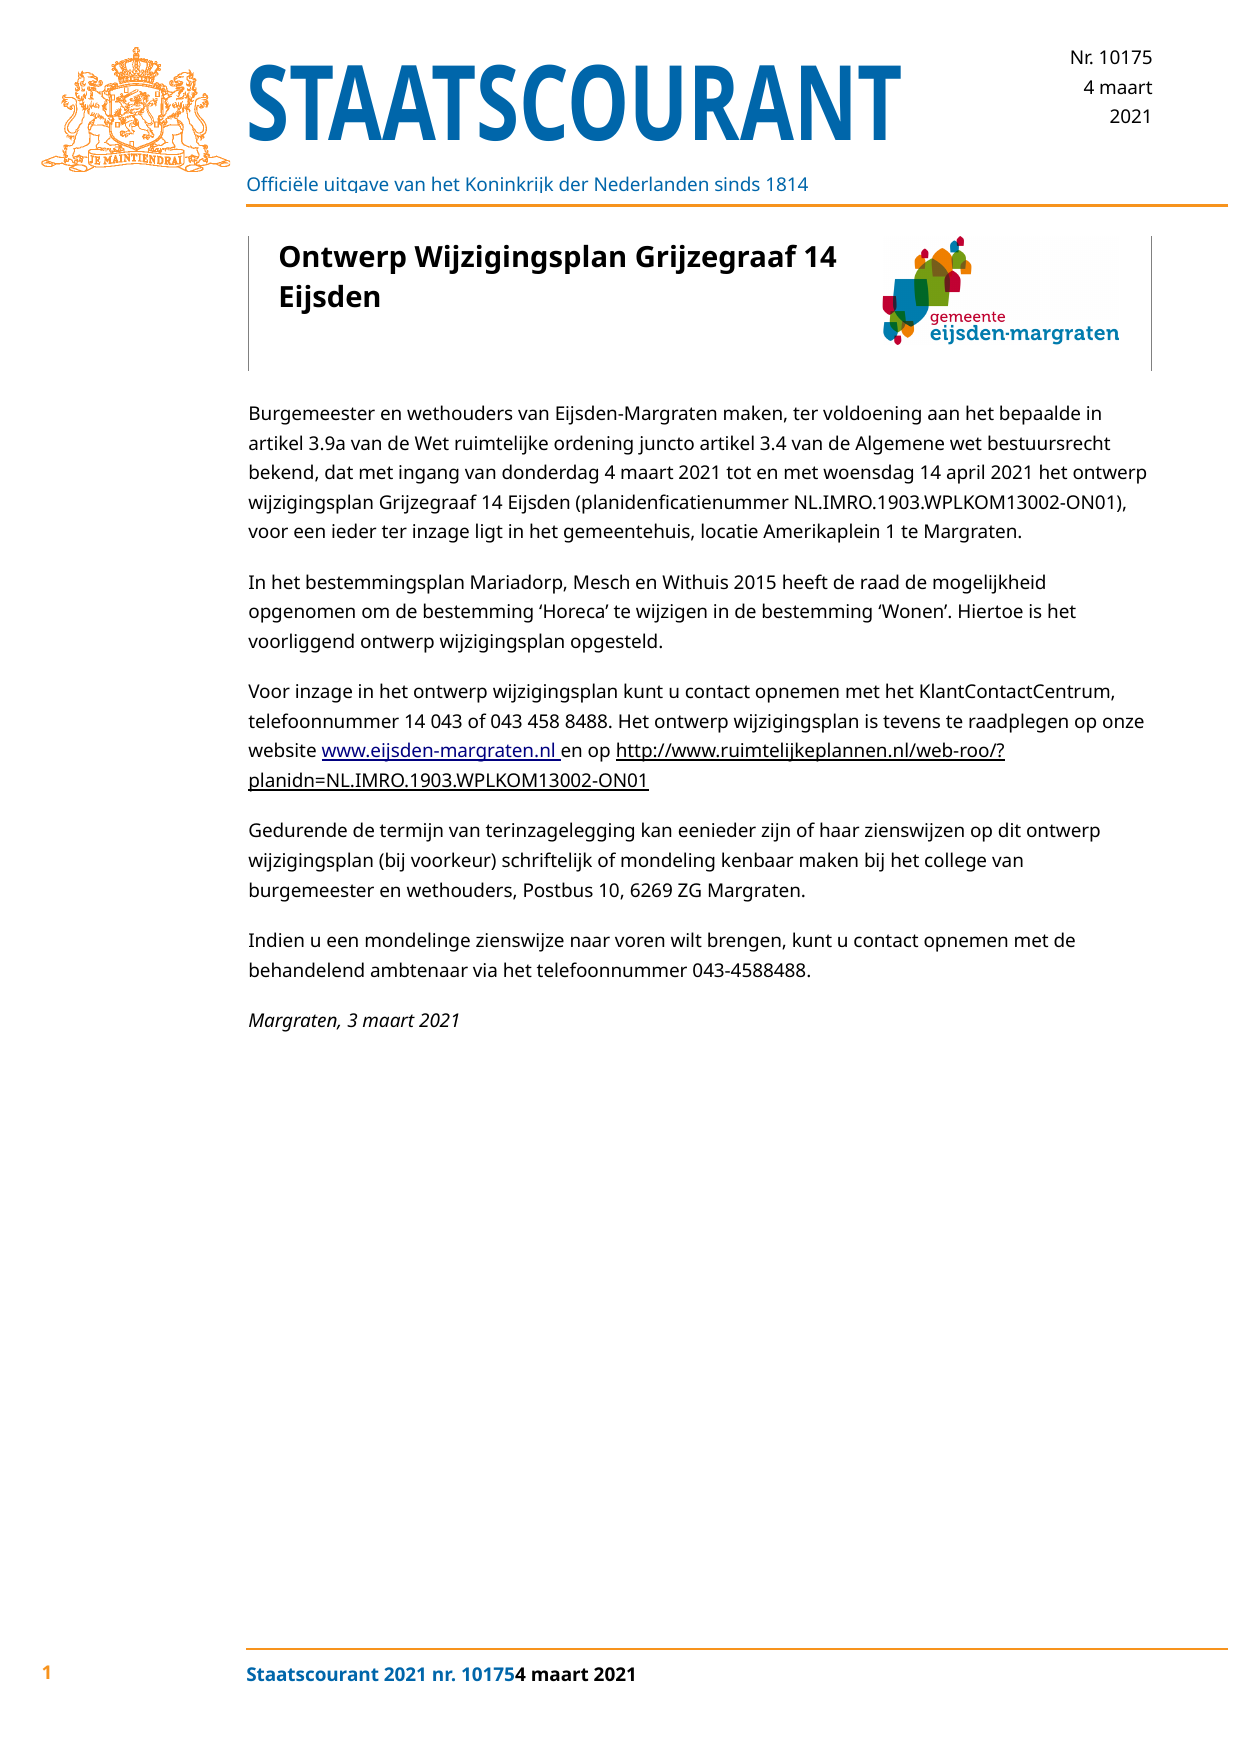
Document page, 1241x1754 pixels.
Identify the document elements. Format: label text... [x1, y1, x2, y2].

text Margraten, 3 maart 2021 [248, 1007, 1152, 1033]
picture [882, 236, 1119, 345]
table_header [850, 236, 1151, 371]
picture [41, 47, 231, 172]
text In het bestemmingsplan Mariadorp, Mesch en Withuis 2015 heeft de raad de mogelijkheid opgenomen om de bestemming ‘Horeca’ te wijzigen in de bestemming ‘Wonen’. Hiertoe is het voorliggend ontwerp wijzigingsplan opgesteld. [248, 569, 1152, 654]
text Gedurende de termijn van terinzagelegging kan eenieder zijn of haar zienswijzen op dit ontwerp wijzigingsplan (bij voorkeur) schriftelijk of mondeling kenbaar maken bij het college van burgemeester en wethouders, Postbus 10, 6269 ZG Margraten. [248, 818, 1152, 902]
text Indien u een mondelinge zienswijze naar voren wilt brengen, kunt u contact opnemen met de behandelend ambtenaar via het telefoonnummer 043-4588488. [248, 927, 1152, 982]
table_header Ontwerp Wijzigingsplan Grijzegraaf 14 Eijsden [249, 236, 850, 371]
text Burgemeester en wethouders van Eijsden-Margraten maken, ter voldoening aan het bepaalde in artikel 3.9a van de Wet ruimtelijke ordening juncto artikel 3.4 van de Algemene wet bestuursrecht bekend, dat met ingang van donderdag 4 maart 2021 tot en met woensdag 14 april 2021 het ontwerp wijzigingsplan Grijzegraaf 14 Eijsden (planidenficatienummer NL.IMRO.1903.WPLKOM13002-ON01), voor een ieder ter inzage ligt in het gemeentehuis, locatie Amerikaplein 1 te Margraten. [248, 400, 1152, 544]
text Voor inzage in het ontwerp wijzigingsplan kunt u contact opnemen met het KlantContactCentrum, telefoonnummer 14 043 of 043 458 8488. Het ontwerp wijzigingsplan is tevens te raadplegen op onze website www.eijsden-margraten.nl en op http://www.ruimtelijkeplannen.nl/web-roo/?planidn=NL.IMRO.1903.WPLKOM13002-ON01 [248, 678, 1152, 793]
